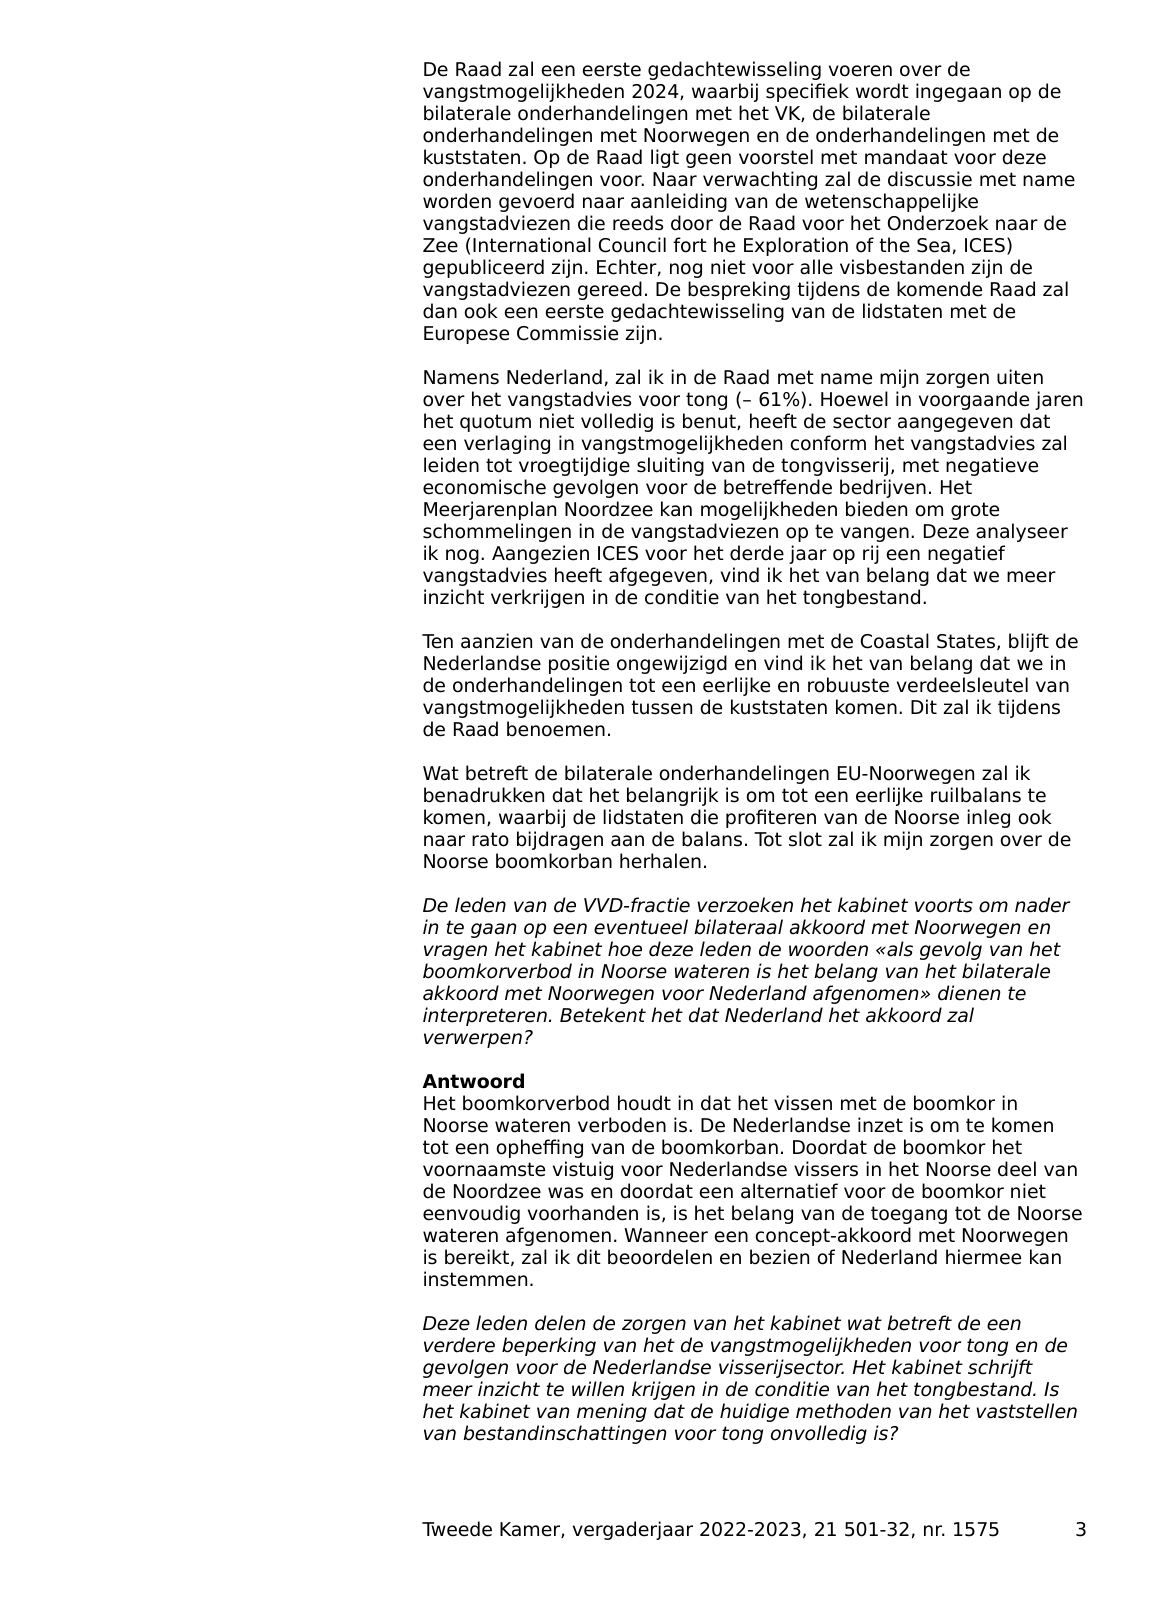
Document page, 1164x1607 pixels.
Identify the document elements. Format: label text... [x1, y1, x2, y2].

text Namens Nederland, zal ik in de Raad met name mijn zorgen uiten over het vangstadvies voor tong (– 61%). Hoewel in voorgaande jaren het quotum niet volledig is benut, heeft de sector aangegeven dat een verlaging in vangstmogelijkheden conform het vangstadvies zal leiden tot vroegtijdige sluiting van de tongvisserij, met negatieve economische gevolgen voor de betreffende bedrijven. Het Meerjarenplan Noordzee kan mogelijkheden bieden om grote schommelingen in de vangstadviezen op te vangen. Deze analyseer ik nog. Aangezien ICES voor het derde jaar op rij een negatief vangstadvies heeft afgegeven, vind ik het van belang dat we meer inzicht verkrijgen in de conditie van het tongbestand. [422, 367, 1087, 609]
text Het boomkorverbod houdt in dat het vissen met de boomkor in Noorse wateren verboden is. De Nederlandse inzet is om te komen tot een opheffing van de boomkorban. Doordat de boomkor het voornaamste vistuig voor Nederlandse vissers in het Noorse deel van de Noordzee was en doordat een alternatief voor de boomkor niet eenvoudig voorhanden is, is het belang van de toegang tot de Noorse wateren afgenomen. Wanneer een concept-akkoord met Noorwegen is bereikt, zal ik dit beoordelen en bezien of Nederland hiermee kan instemmen. [422, 1093, 1087, 1291]
text Antwoord [422, 1071, 1087, 1093]
text Ten aanzien van de onderhandelingen met de Coastal States, blijft de Nederlandse positie ongewijzigd en vind ik het van belang dat we in de onderhandelingen tot een eerlijke en robuuste verdeelsleutel van vangstmogelijkheden tussen de kuststaten komen. Dit zal ik tijdens de Raad benoemen. [422, 631, 1087, 741]
text De Raad zal een eerste gedachtewisseling voeren over de vangstmogelijkheden 2024, waarbij specifiek wordt ingegaan op de bilaterale onderhandelingen met het VK, de bilaterale onderhandelingen met Noorwegen en de onderhandelingen met de kuststaten. Op de Raad ligt geen voorstel met mandaat voor deze onderhandelingen voor. Naar verwachting zal de discussie met name worden gevoerd naar aanleiding van de wetenschappelijke vangstadviezen die reeds door de Raad voor het Onderzoek naar de Zee (International Council fort he Exploration of the Sea, ICES) gepubliceerd zijn. Echter, nog niet voor alle visbestanden zijn de vangstadviezen gereed. De bespreking tijdens de komende Raad zal dan ook een eerste gedachtewisseling van de lidstaten met de Europese Commissie zijn. [422, 59, 1087, 345]
text Wat betreft de bilaterale onderhandelingen EU-Noorwegen zal ik benadrukken dat het belangrijk is om tot een eerlijke ruilbalans te komen, waarbij de lidstaten die profiteren van de Noorse inleg ook naar rato bijdragen aan de balans. Tot slot zal ik mijn zorgen over de Noorse boomkorban herhalen. [422, 763, 1087, 873]
text Deze leden delen de zorgen van het kabinet wat betreft de een verdere beperking van het de vangstmogelijkheden voor tong en de gevolgen voor de Nederlandse visserijsector. Het kabinet schrijft meer inzicht te willen krijgen in de conditie van het tongbestand. Is het kabinet van mening dat de huidige methoden van het vaststellen van bestandinschattingen voor tong onvolledig is? [422, 1313, 1087, 1445]
text De leden van de VVD-fractie verzoeken het kabinet voorts om nader in te gaan op een eventueel bilateraal akkoord met Noorwegen en vragen het kabinet hoe deze leden de woorden «als gevolg van het boomkorverbod in Noorse wateren is het belang van het bilaterale akkoord met Noorwegen voor Nederland afgenomen» dienen te interpreteren. Betekent het dat Nederland het akkoord zal verwerpen? [422, 895, 1087, 1049]
